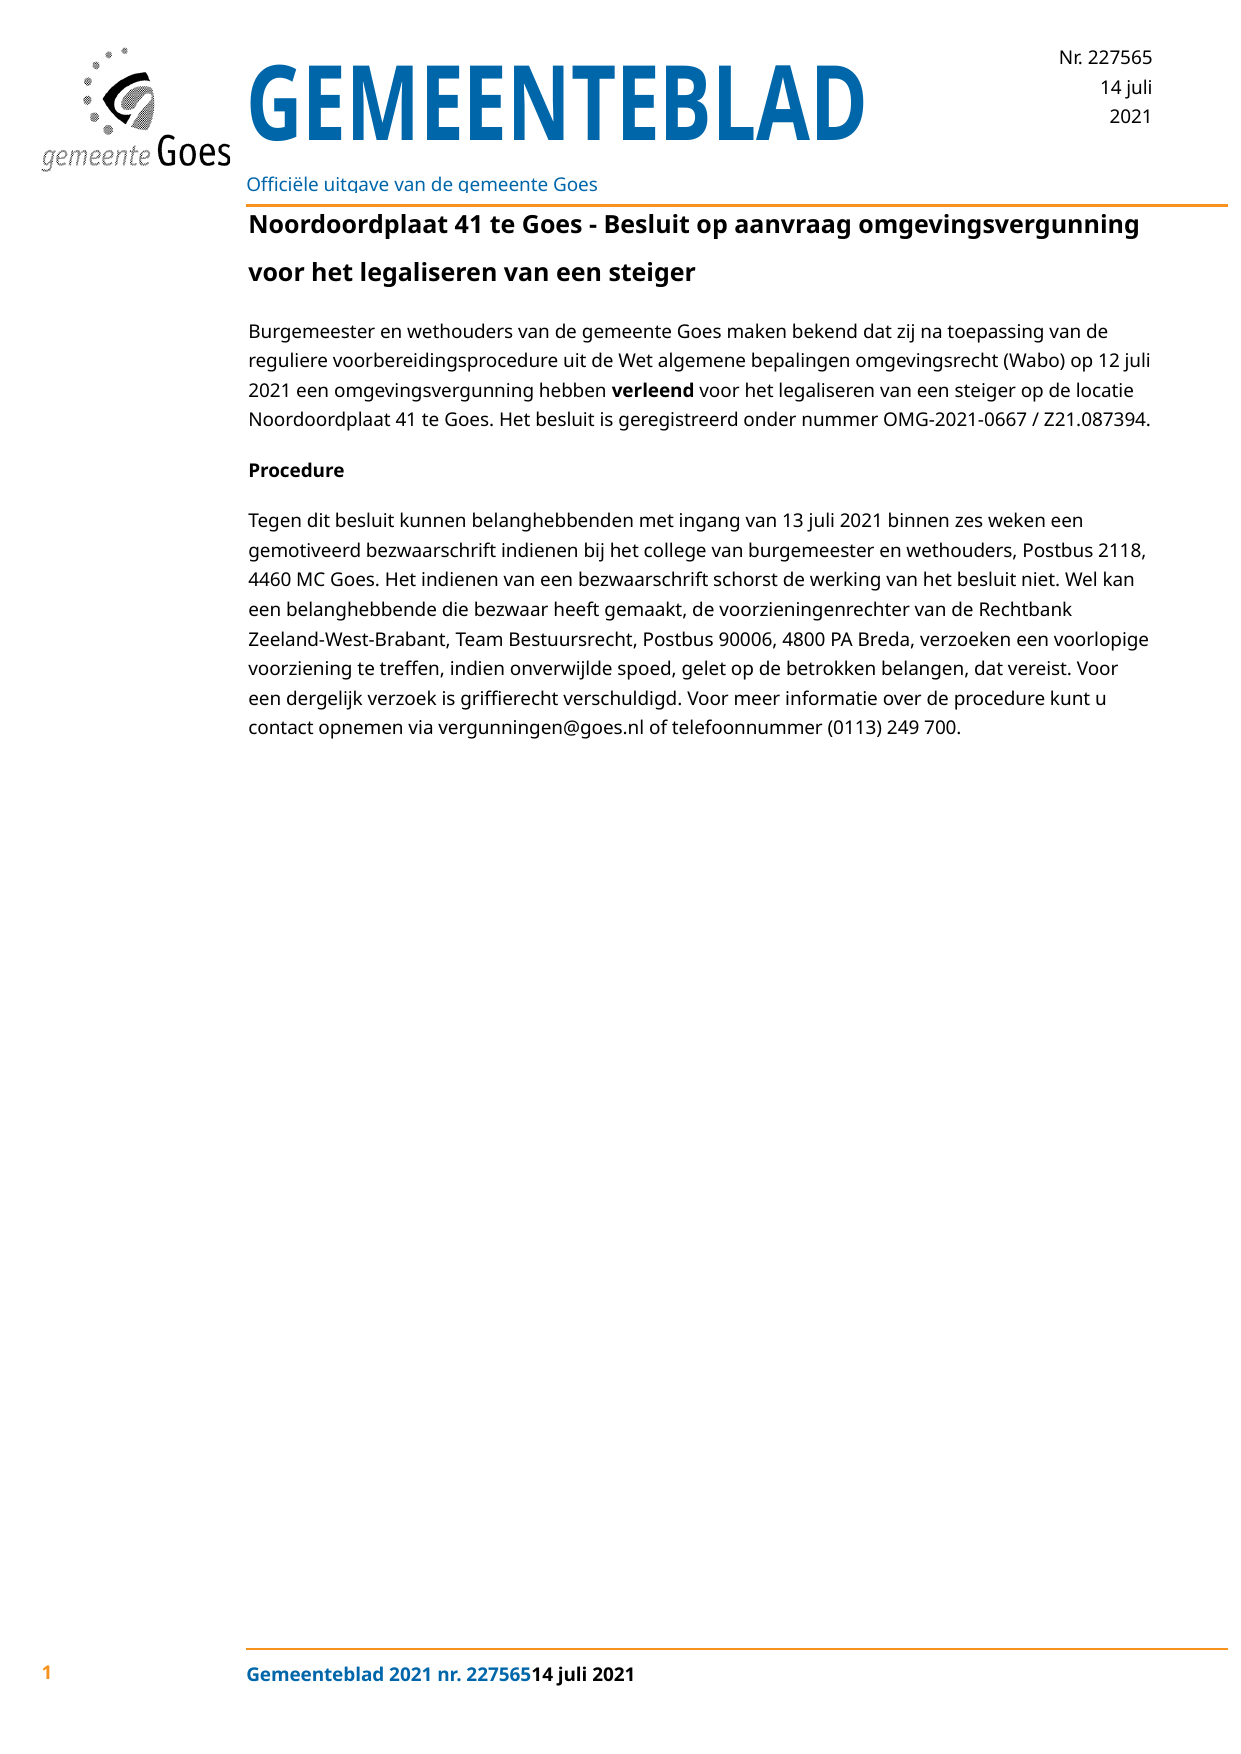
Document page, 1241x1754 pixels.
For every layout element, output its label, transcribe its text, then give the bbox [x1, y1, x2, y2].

text Tegen dit besluit kunnen belanghebbenden met ingang van 13 juli 2021 binnen zes weken een gemotiveerd bezwaarschrift indienen bij het college van burgemeester en wethouders, Postbus 2118, 4460 MC Goes. Het indienen van een bezwaarschrift schorst de werking van het besluit niet. Wel kan een belanghebbende die bezwaar heeft gemaakt, de voorzieningenrechter van de Rechtbank Zeeland-West-Brabant, Team Bestuursrecht, Postbus 90006, 4800 PA Breda, verzoeken een voorlopige voorziening te treffen, indien onverwijlde spoed, gelet op de betrokken belangen, dat vereist. Voor een dergelijk verzoek is griffierecht verschuldigd. Voor meer informatie over de procedure kunt u contact opnemen via vergunningen@goes.nl of telefoonnummer (0113) 249 700. [248, 507, 1152, 740]
text Noordoordplaat 41 te Goes - Besluit op aanvraag omgevingsvergunning voor het legaliseren van een steiger [248, 207, 1152, 288]
picture [41, 47, 231, 172]
text Burgemeester en wethouders van de gemeente Goes maken bekend dat zij na toepassing van de reguliere voorbereidingsprocedure uit de Wet algemene bepalingen omgevingsrecht (Wabo) op 12 juli 2021 een omgevingsvergunning hebben verleend voor het legaliseren van een steiger op de locatie Noordoordplaat 41 te Goes. Het besluit is geregistreerd onder nummer OMG-2021-0667 / Z21.087394. [248, 318, 1152, 432]
text Procedure [248, 457, 1152, 483]
